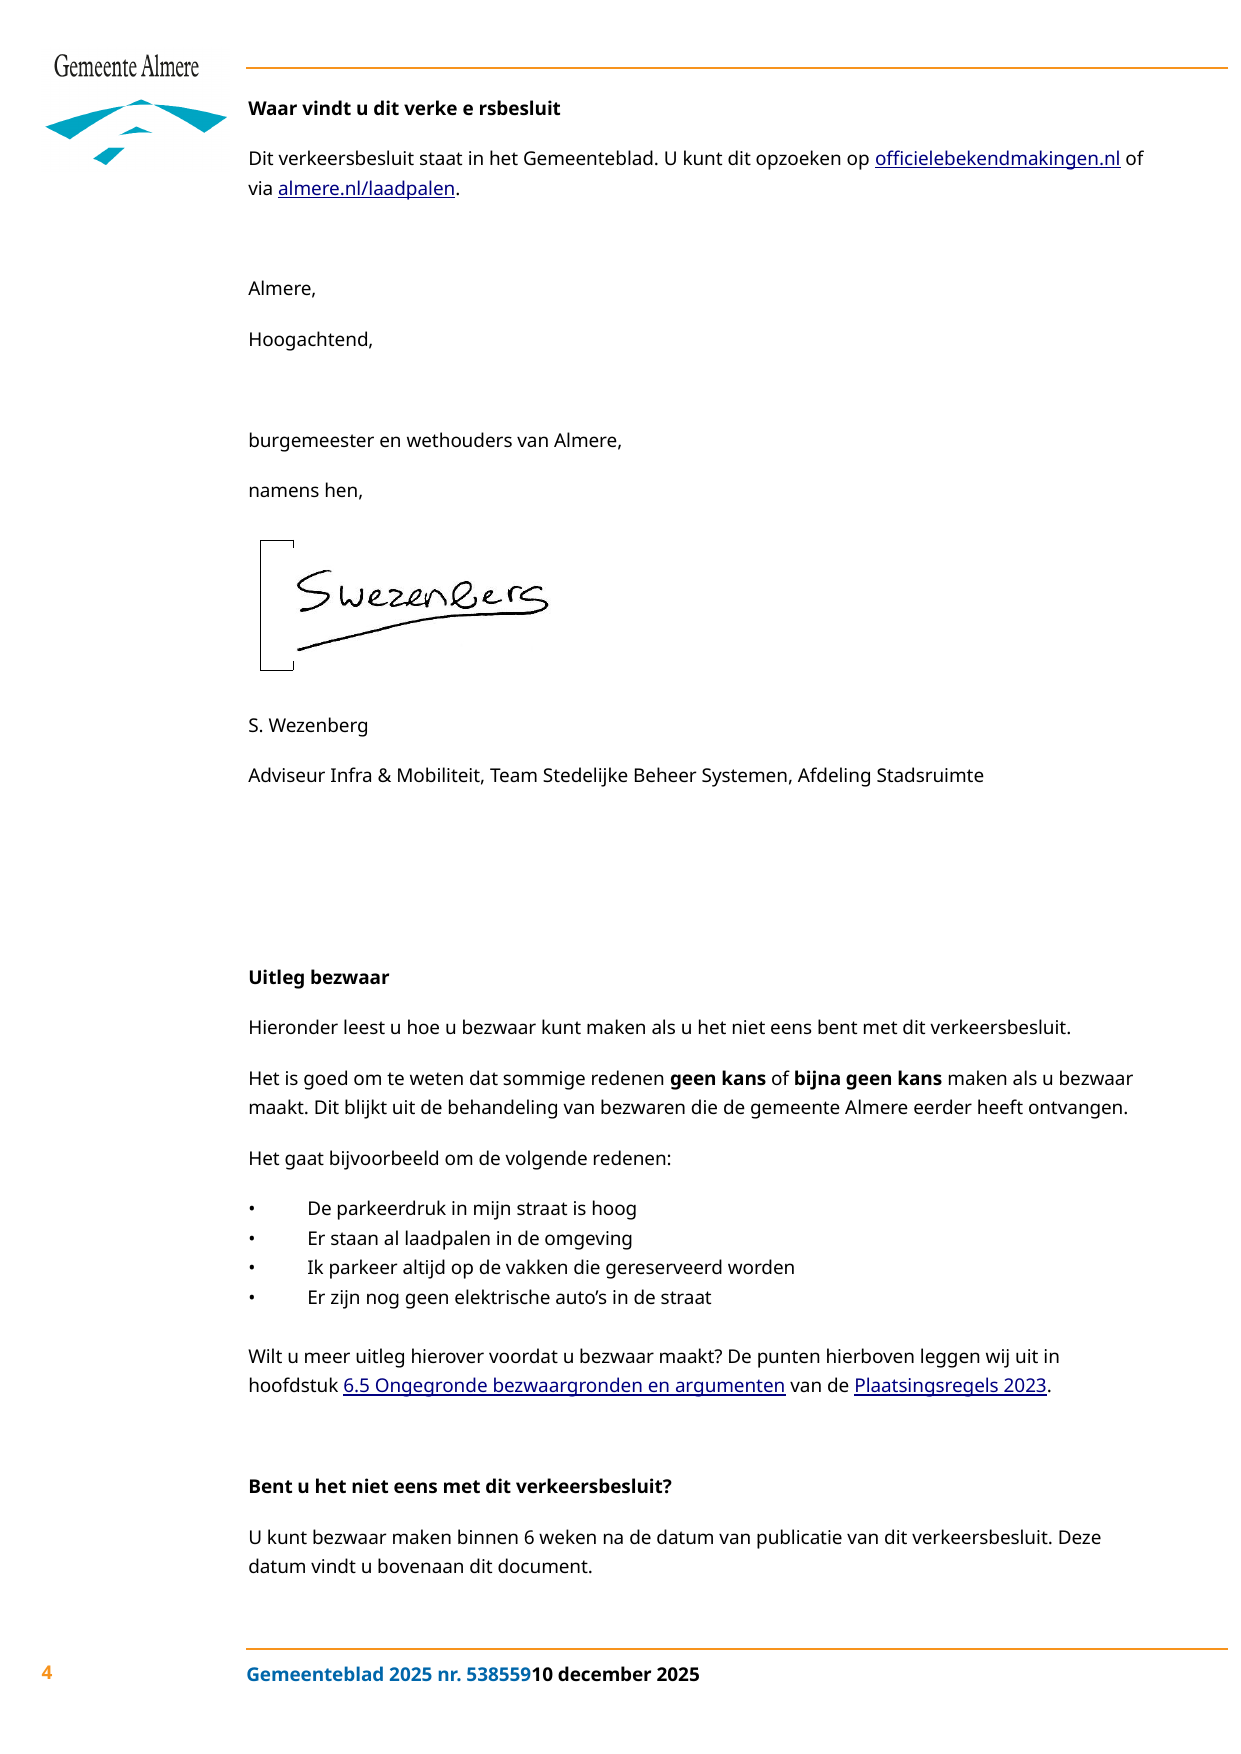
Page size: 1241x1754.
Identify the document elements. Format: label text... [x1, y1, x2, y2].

picture [41, 47, 231, 172]
text Waar vindt u dit verke e rsbesluit [248, 95, 1152, 121]
text Dit verkeersbesluit staat in het Gemeenteblad. U kunt dit opzoeken op officielebekendmakingen.nl of via almere.nl/laadpalen. [248, 145, 1152, 201]
list Er staan al laadpalen in de omgeving [248, 1225, 1152, 1251]
text burgemeester en wethouders van Almere, [248, 427, 1152, 453]
text Hieronder leest u hoe u bezwaar kunt maken als u het niet eens bent met dit verkeersbesluit. [248, 1014, 1152, 1040]
text Uitleg bezwaar [248, 964, 1152, 990]
list Er zijn nog geen elektrische auto’s in de straat [248, 1284, 1152, 1310]
text Almere, [248, 276, 1152, 301]
text Het is goed om te weten dat sommige redenen geen kans of bijna geen kans maken als u bezwaar maakt. Dit blijkt uit de behandeling van bezwaren die de gemeente Almere eerder heeft ontvangen. [248, 1065, 1152, 1120]
picture [268, 548, 576, 661]
text namens hen, [248, 477, 1152, 503]
list De parkeerdruk in mijn straat is hoog [248, 1195, 1152, 1221]
text U kunt bezwaar maken binnen 6 weken na de datum van publicatie van dit verkeersbesluit. Deze datum vindt u bovenaan dit document. [248, 1524, 1152, 1579]
text S. Wezenberg [248, 712, 1152, 738]
text Het gaat bijvoorbeeld om de volgende redenen: [248, 1145, 1152, 1171]
text Adviseur Infra & Mobiliteit, Team Stedelijke Beheer Systemen, Afdeling Stadsruimte [248, 762, 1152, 788]
text Hoogachtend, [248, 326, 1152, 352]
text Wilt u meer uitleg hierover voordat u bezwaar maakt? De punten hierboven leggen wij uit in hoofdstuk 6.5 Ongegronde bezwaargronden en argumenten van de Plaatsingsregels 2023. [248, 1343, 1152, 1398]
text Bent u het niet eens met dit verkeersbesluit? [248, 1473, 1152, 1499]
list Ik parkeer altijd op de vakken die gereserveerd worden [248, 1254, 1152, 1280]
